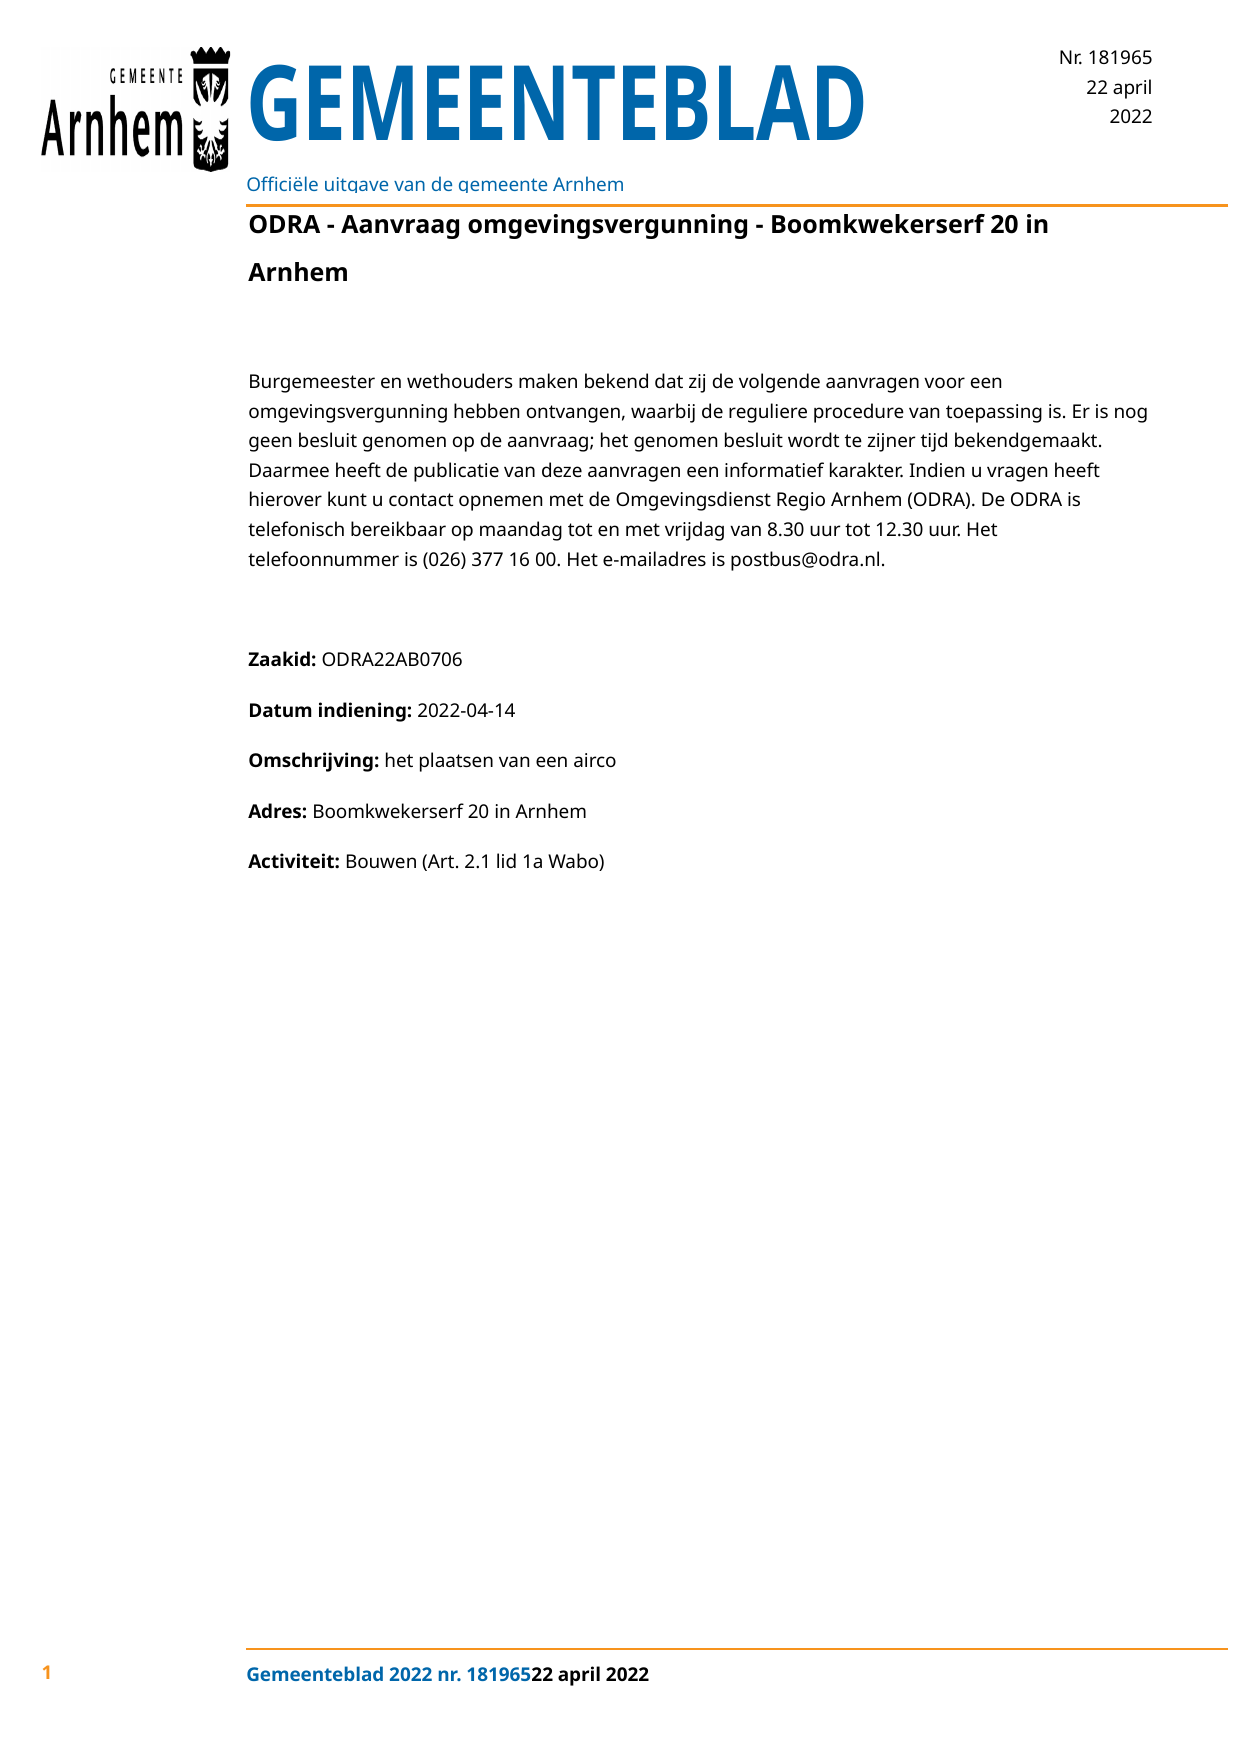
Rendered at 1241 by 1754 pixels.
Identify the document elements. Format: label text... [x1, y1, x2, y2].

text Zaakid: ODRA22AB0706 [248, 647, 1152, 672]
text Activiteit: Bouwen (Art. 2.1 lid 1a Wabo) [248, 848, 1152, 874]
text Omschrijving: het plaatsen van een airco [248, 747, 1152, 773]
text ODRA - Aanvraag omgevingsvergunning - Boomkwekerserf 20 in Arnhem [248, 207, 1152, 288]
text Burgemeester en wethouders maken bekend dat zij de volgende aanvragen voor een omgevingsvergunning hebben ontvangen, waarbij de reguliere procedure van toepassing is. Er is nog geen besluit genomen op de aanvraag; het genomen besluit wordt te zijner tijd bekendgemaakt. Daarmee heeft de publicatie van deze aanvragen een informatief karakter. Indien u vragen heeft hierover kunt u contact opnemen met de Omgevingsdienst Regio Arnhem (ODRA). De ODRA is telefonisch bereikbaar op maandag tot en met vrijdag van 8.30 uur tot 12.30 uur. Het telefoonnummer is (026) 377 16 00. Het e-mailadres is postbus@odra.nl. [248, 368, 1152, 572]
text Datum indiening: 2022-04-14 [248, 697, 1152, 723]
picture [41, 47, 231, 172]
text Adres: Boomkwekerserf 20 in Arnhem [248, 798, 1152, 824]
